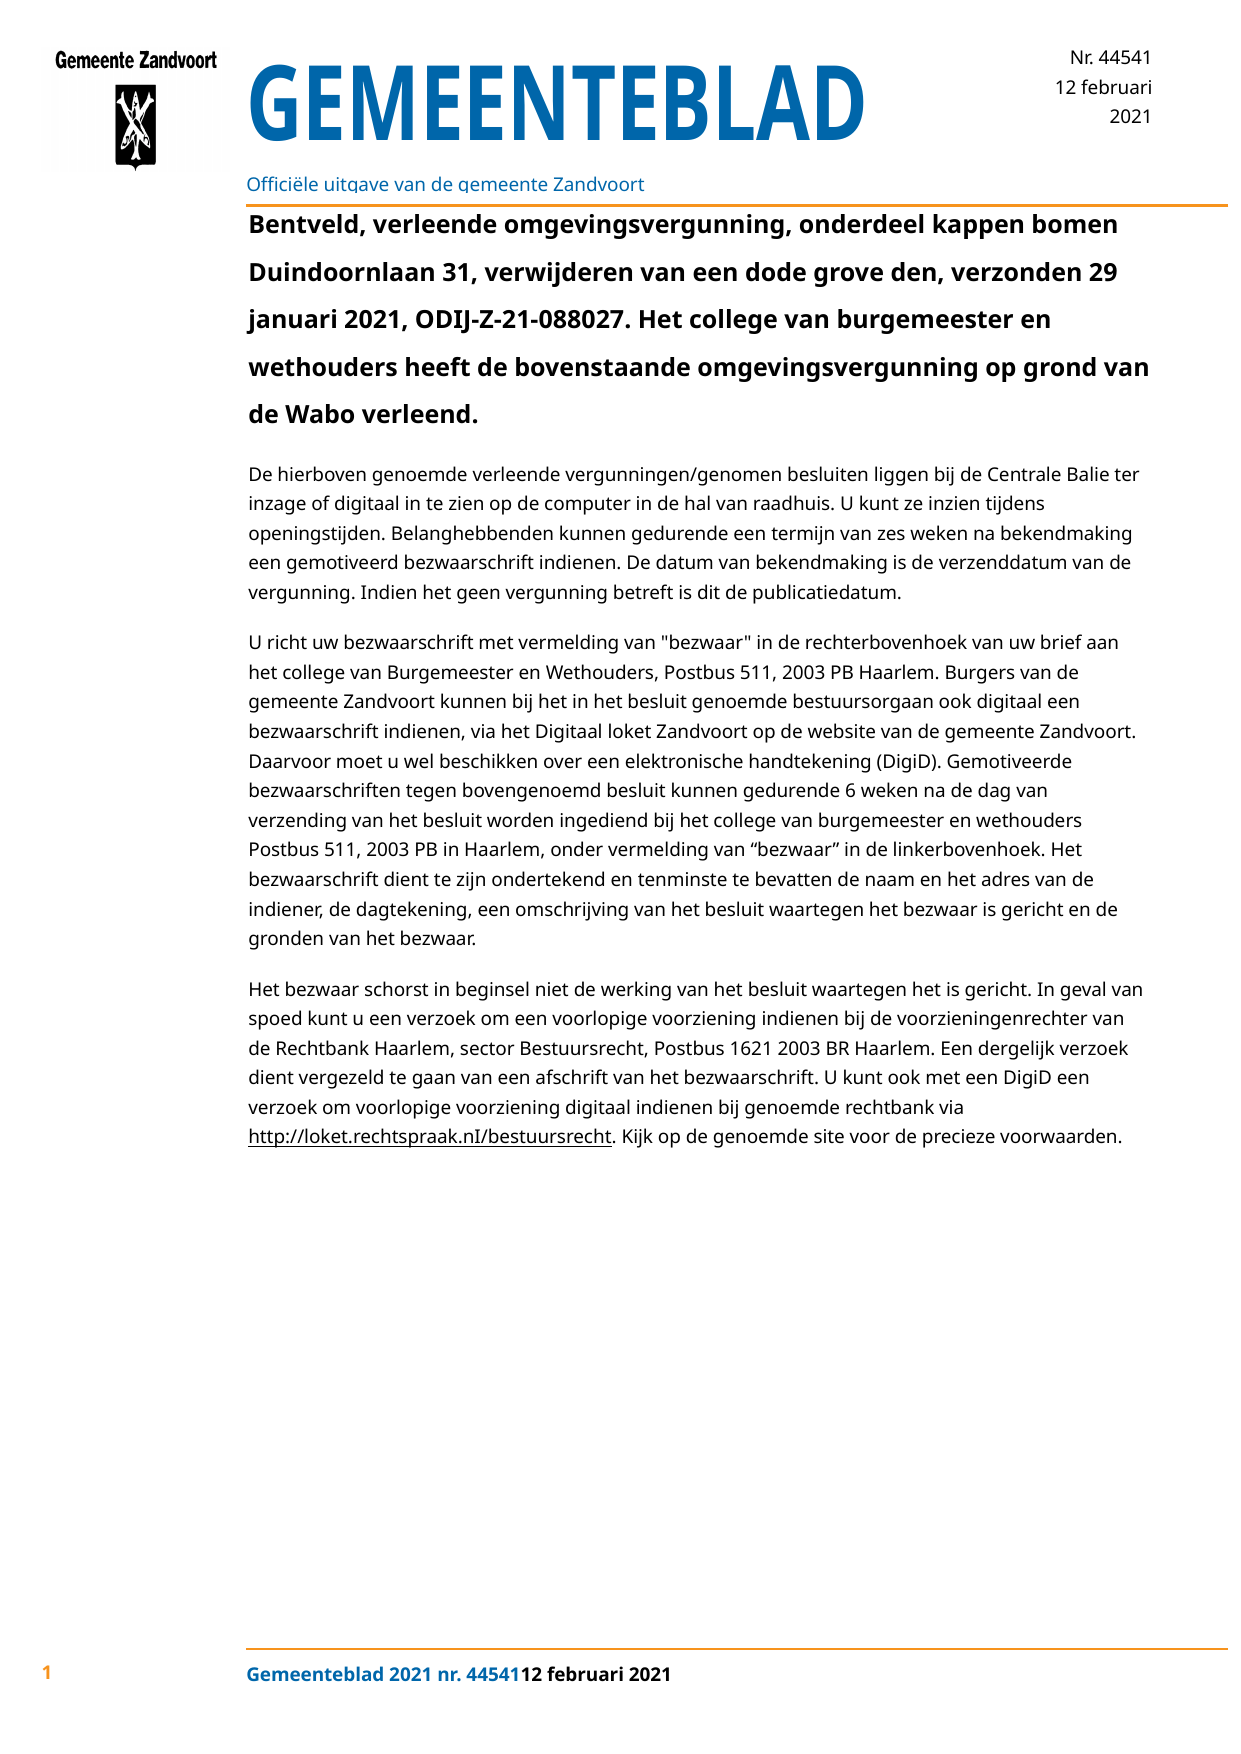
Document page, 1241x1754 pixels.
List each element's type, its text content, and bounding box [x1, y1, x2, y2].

text Bentveld, verleende omgevingsvergunning, onderdeel kappen bomen Duindoornlaan 31, verwijderen van een dode grove den, verzonden 29 januari 2021, ODIJ-Z-21-088027. Het college van burgemeester en wethouders heeft de bovenstaande omgevingsvergunning op grond van de Wabo verleend. [248, 207, 1152, 431]
text De hierboven genoemde verleende vergunningen/genomen besluiten liggen bij de Centrale Balie ter inzage of digitaal in te zien op de computer in de hal van raadhuis. U kunt ze inzien tijdens openingstijden. Belanghebbenden kunnen gedurende een termijn van zes weken na bekendmaking een gemotiveerd bezwaarschrift indienen. De datum van bekendmaking is de verzenddatum van de vergunning. Indien het geen vergunning betreft is dit de publicatiedatum. [248, 461, 1152, 605]
text U richt uw bezwaarschrift met vermelding van "bezwaar" in de rechterbovenhoek van uw brief aan het college van Burgemeester en Wethouders, Postbus 511, 2003 PB Haarlem. Burgers van de gemeente Zandvoort kunnen bij het in het besluit genoemde bestuursorgaan ook digitaal een bezwaarschrift indienen, via het Digitaal loket Zandvoort op de website van de gemeente Zandvoort. Daarvoor moet u wel beschikken over een elektronische handtekening (DigiD). Gemotiveerde bezwaarschriften tegen bovengenoemd besluit kunnen gedurende 6 weken na de dag van verzending van het besluit worden ingediend bij het college van burgemeester en wethouders Postbus 511, 2003 PB in Haarlem, onder vermelding van “bezwaar” in de linkerbovenhoek. Het bezwaarschrift dient te zijn ondertekend en tenminste te bevatten de naam en het adres van de indiener, de dagtekening, een omschrijving van het besluit waartegen het bezwaar is gericht en de gronden van het bezwaar. [248, 629, 1152, 951]
text Het bezwaar schorst in beginsel niet de werking van het besluit waartegen het is gericht. In geval van spoed kunt u een verzoek om een voorlopige voorziening indienen bij de voorzieningenrechter van de Rechtbank Haarlem, sector Bestuursrecht, Postbus 1621 2003 BR Haarlem. Een dergelijk verzoek dient vergezeld te gaan van een afschrift van het bezwaarschrift. U kunt ook met een DigiD een verzoek om voorlopige voorziening digitaal indienen bij genoemde rechtbank via http://loket.rechtspraak.nI/bestuursrecht. Kijk op de genoemde site voor de precieze voorwaarden. [248, 976, 1152, 1149]
picture [41, 47, 231, 172]
